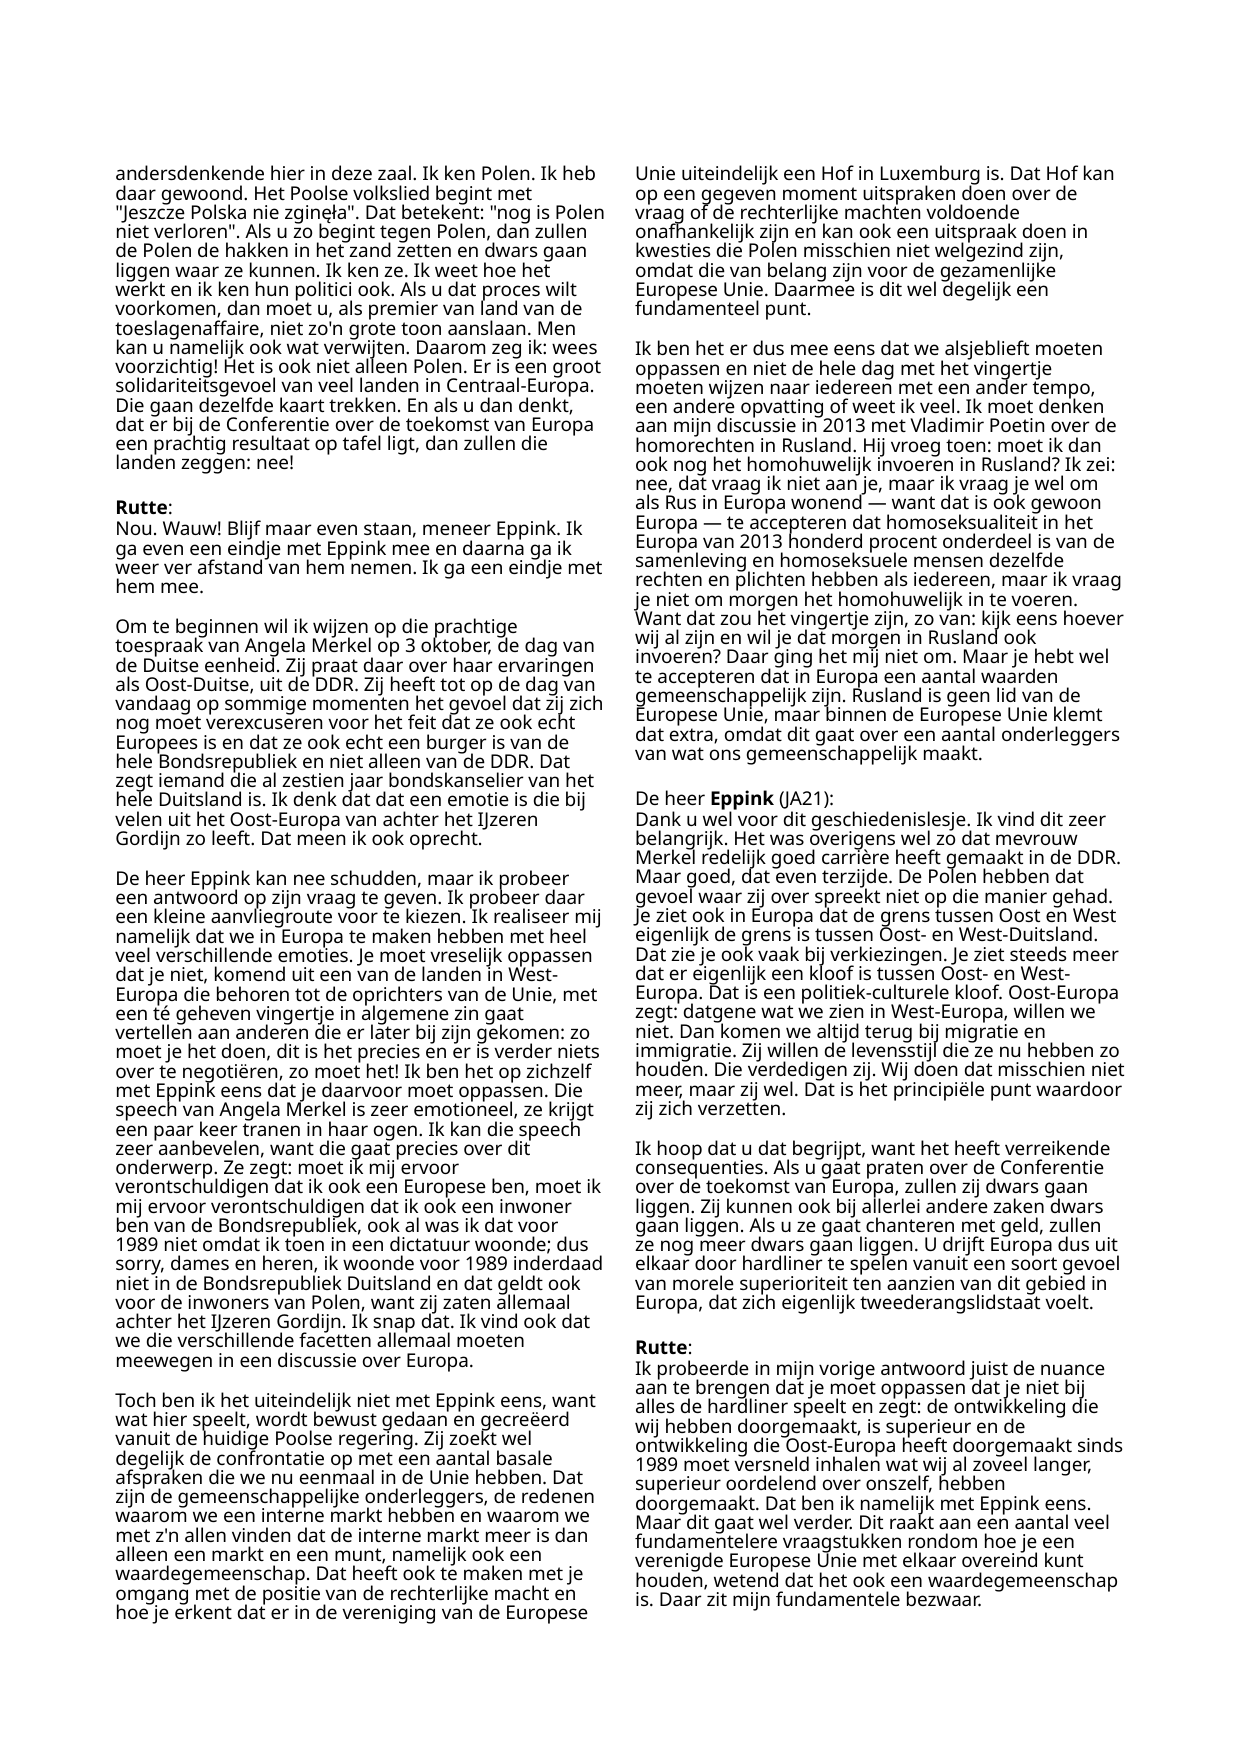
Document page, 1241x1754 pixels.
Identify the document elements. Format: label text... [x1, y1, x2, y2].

text Toch ben ik het uiteindelijk niet met Eppink eens, want wat hier speelt, wordt bewust gedaan en gecreëerd vanuit de huidige Poolse regering. Zij zoekt wel degelijk de confrontatie op met een aantal basale afspraken die we nu eenmaal in de Unie hebben. Dat zijn de gemeenschappelijke onderleggers, de redenen waarom we een interne markt hebben en waarom we met z'n allen vinden dat de interne markt meer is dan alleen een markt en een munt, namelijk ook een waardegemeenschap. Dat heeft ook te maken met je omgang met de positie van de rechterlijke macht en hoe je erkent dat er in de vereniging van de Europese [115, 1392, 605, 1623]
text Unie uiteindelijk een Hof in Luxemburg is. Dat Hof kan op een gegeven moment uitspraken doen over de vraag of de rechterlijke machten voldoende onafhankelijk zijn en kan ook een uitspraak doen in kwesties die Polen misschien niet welgezind zijn, omdat die van belang zijn voor de gezamenlijke Europese Unie. Daarmee is dit wel degelijk een fundamenteel punt. [635, 165, 1125, 319]
text De heer Eppink kan nee schudden, maar ik probeer een antwoord op zijn vraag te geven. Ik probeer daar een kleine aanvliegroute voor te kiezen. Ik realiseer mij namelijk dat we in Europa te maken hebben met heel veel verschillende emoties. Je moet vreselijk oppassen dat je niet, komend uit een van de landen in West-Europa die behoren tot de oprichters van de Unie, met een té geheven vingertje in algemene zin gaat vertellen aan anderen die er later bij zijn gekomen: zo moet je het doen, dit is het precies en er is verder niets over te negotiëren, zo moet het! Ik ben het op zichzelf met Eppink eens dat je daarvoor moet oppassen. Die speech van Angela Merkel is zeer emotioneel, ze krijgt een paar keer tranen in haar ogen. Ik kan die speech zeer aanbevelen, want die gaat precies over dit onderwerp. Ze zegt: moet ik mij ervoor verontschuldigen dat ik ook een Europese ben, moet ik mij ervoor verontschuldigen dat ik ook een inwoner ben van de Bondsrepubliek, ook al was ik dat voor 1989 niet omdat ik toen in een dictatuur woonde; dus sorry, dames en heren, ik woonde voor 1989 inderdaad niet in de Bondsrepubliek Duitsland en dat geldt ook voor de inwoners van Polen, want zij zaten allemaal achter het IJzeren Gordijn. Ik snap dat. Ik vind ook dat we die verschillende facetten allemaal moeten meewegen in een discussie over Europa. [115, 870, 605, 1371]
text De heer Eppink (JA21): [635, 785, 1125, 811]
text Nou. Wauw! Blijf maar even staan, meneer Eppink. Ik ga even een eindje met Eppink mee en daarna ga ik weer ver afstand van hem nemen. Ik ga een eindje met hem mee. [115, 520, 605, 597]
text Rutte: [115, 494, 605, 520]
text Om te beginnen wil ik wijzen op die prachtige toespraak van Angela Merkel op 3 oktober, de dag van de Duitse eenheid. Zij praat daar over haar ervaringen als Oost-Duitse, uit de DDR. Zij heeft tot op de dag van vandaag op sommige momenten het gevoel dat zij zich nog moet verexcuseren voor het feit dat ze ook echt Europees is en dat ze ook echt een burger is van de hele Bondsrepubliek en niet alleen van de DDR. Dat zegt iemand die al zestien jaar bondskanselier van het hele Duitsland is. Ik denk dat dat een emotie is die bij velen uit het Oost-Europa van achter het IJzeren Gordijn zo leeft. Dat meen ik ook oprecht. [115, 618, 605, 849]
text Ik hoop dat u dat begrijpt, want het heeft verreikende consequenties. Als u gaat praten over de Conferentie over de toekomst van Europa, zullen zij dwars gaan liggen. Zij kunnen ook bij allerlei andere zaken dwars gaan liggen. Als u ze gaat chanteren met geld, zullen ze nog meer dwars gaan liggen. U drijft Europa dus uit elkaar door hardliner te spelen vanuit een soort gevoel van morele superioriteit ten aanzien van dit gebied in Europa, dat zich eigenlijk tweederangslidstaat voelt. [635, 1140, 1125, 1313]
text andersdenkende hier in deze zaal. Ik ken Polen. Ik heb daar gewoond. Het Poolse volkslied begint met "Jeszcze Polska nie zginęła". Dat betekent: "nog is Polen niet verloren". Als u zo begint tegen Polen, dan zullen de Polen de hakken in het zand zetten en dwars gaan liggen waar ze kunnen. Ik ken ze. Ik weet hoe het werkt en ik ken hun politici ook. Als u dat proces wilt voorkomen, dan moet u, als premier van land van de toeslagenaffaire, niet zo'n grote toon aanslaan. Men kan u namelijk ook wat verwijten. Daarom zeg ik: wees voorzichtig! Het is ook niet alleen Polen. Er is een groot solidariteitsgevoel van veel landen in Centraal-Europa. Die gaan dezelfde kaart trekken. En als u dan denkt, dat er bij de Conferentie over de toekomst van Europa een prachtig resultaat op tafel ligt, dan zullen die landen zeggen: nee! [115, 165, 605, 474]
text Dank u wel voor dit geschiedenislesje. Ik vind dit zeer belangrijk. Het was overigens wel zo dat mevrouw Merkel redelijk goed carrière heeft gemaakt in de DDR. Maar goed, dat even terzijde. De Polen hebben dat gevoel waar zij over spreekt niet op die manier gehad. Je ziet ook in Europa dat de grens tussen Oost en West eigenlijk de grens is tussen Oost- en West-Duitsland. Dat zie je ook vaak bij verkiezingen. Je ziet steeds meer dat er eigenlijk een kloof is tussen Oost- en West-Europa. Dat is een politiek-culturele kloof. Oost-Europa zegt: datgene wat we zien in West-Europa, willen we niet. Dan komen we altijd terug bij migratie en immigratie. Zij willen de levensstijl die ze nu hebben zo houden. Die verdedigen zij. Wij doen dat misschien niet meer, maar zij wel. Dat is het principiële punt waardoor zij zich verzetten. [635, 811, 1125, 1119]
text Ik probeerde in mijn vorige antwoord juist de nuance aan te brengen dat je moet oppassen dat je niet bij alles de hardliner speelt en zegt: de ontwikkeling die wij hebben doorgemaakt, is superieur en de ontwikkeling die Oost-Europa heeft doorgemaakt sinds 1989 moet versneld inhalen wat wij al zoveel langer, superieur oordelend over onszelf, hebben doorgemaakt. Dat ben ik namelijk met Eppink eens. Maar dit gaat wel verder. Dit raakt aan een aantal veel fundamentelere vraagstukken rondom hoe je een verenigde Europese Unie met elkaar overeind kunt houden, wetend dat het ook een waardegemeenschap is. Daar zit mijn fundamentele bezwaar. [635, 1360, 1125, 1610]
text Rutte: [635, 1334, 1125, 1360]
text Ik ben het er dus mee eens dat we alsjeblieft moeten oppassen en niet de hele dag met het vingertje moeten wijzen naar iedereen met een ander tempo, een andere opvatting of weet ik veel. Ik moet denken aan mijn discussie in 2013 met Vladimir Poetin over de homorechten in Rusland. Hij vroeg toen: moet ik dan ook nog het homohuwelijk invoeren in Rusland? Ik zei: nee, dat vraag ik niet aan je, maar ik vraag je wel om als Rus in Europa wonend — want dat is ook gewoon Europa — te accepteren dat homoseksualiteit in het Europa van 2013 honderd procent onderdeel is van de samenleving en homoseksuele mensen dezelfde rechten en plichten hebben als iedereen, maar ik vraag je niet om morgen het homohuwelijk in te voeren. Want dat zou het vingertje zijn, zo van: kijk eens hoever wij al zijn en wil je dat morgen in Rusland ook invoeren? Daar ging het mij niet om. Maar je hebt wel te accepteren dat in Europa een aantal waarden gemeenschappelijk zijn. Rusland is geen lid van de Europese Unie, maar binnen de Europese Unie klemt dat extra, omdat dit gaat over een aantal onderleggers van wat ons gemeenschappelijk maakt. [635, 340, 1125, 764]
